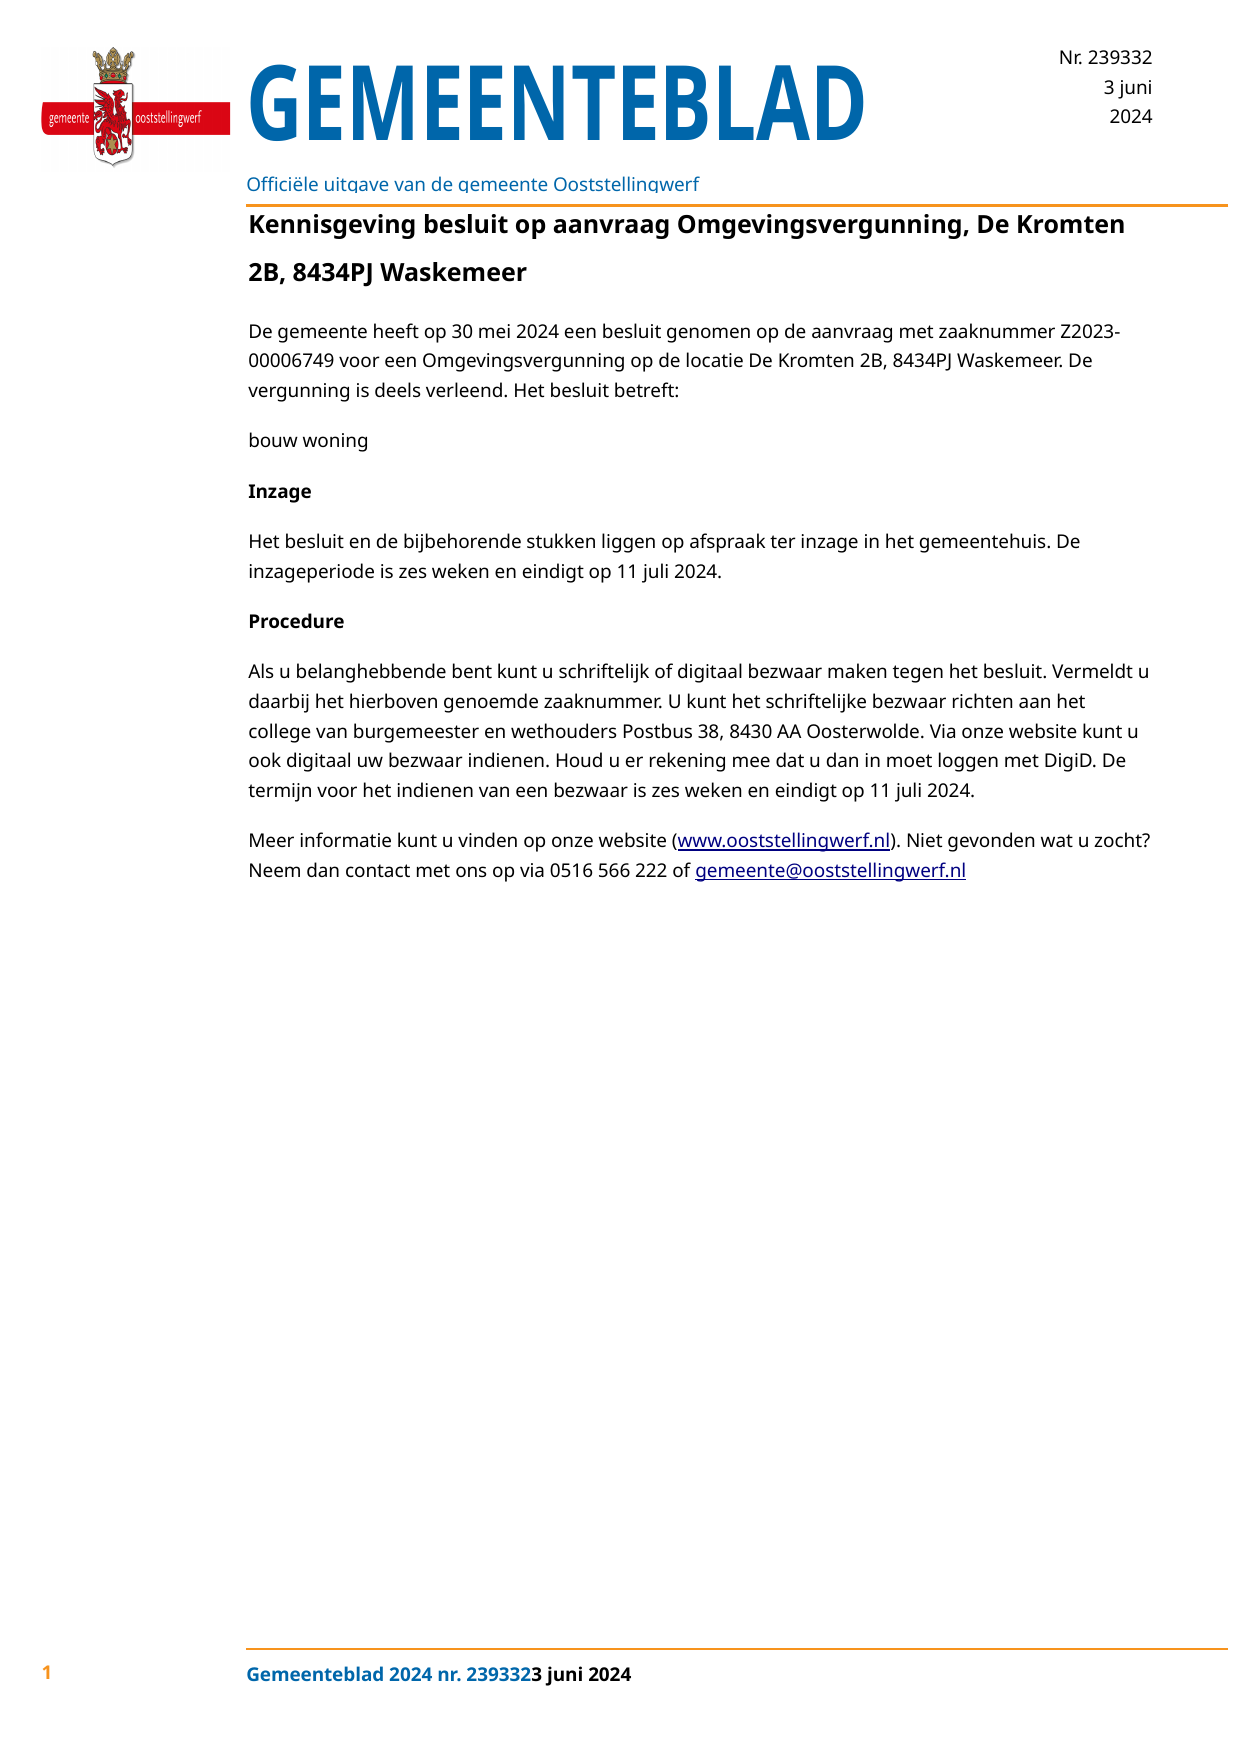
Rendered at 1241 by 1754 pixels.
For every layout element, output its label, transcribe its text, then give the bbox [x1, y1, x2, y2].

text De gemeente heeft op 30 mei 2024 een besluit genomen op de aanvraag met zaaknummer Z2023-00006749 voor een Omgevingsvergunning op de locatie De Kromten 2B, 8434PJ Waskemeer. De vergunning is deels verleend. Het besluit betreft: [248, 318, 1152, 403]
text Als u belanghebbende bent kunt u schriftelijk of digitaal bezwaar maken tegen het besluit. Vermeldt u daarbij het hierboven genoemde zaaknummer. U kunt het schriftelijke bezwaar richten aan het college van burgemeester en wethouders Postbus 38, 8430 AA Oosterwolde. Via onze website kunt u ook digitaal uw bezwaar indienen. Houd u er rekening mee dat u dan in moet loggen met DigiD. De termijn voor het indienen van een bezwaar is zes weken en eindigt op 11 juli 2024. [248, 659, 1152, 803]
text Procedure [248, 608, 1152, 634]
picture [41, 47, 231, 172]
text Kennisgeving besluit op aanvraag Omgevingsvergunning, De Kromten 2B, 8434PJ Waskemeer [248, 207, 1152, 288]
text Meer informatie kunt u vinden op onze website (www.ooststellingwerf.nl). Niet gevonden wat u zocht? Neem dan contact met ons op via 0516 566 222 of gemeente@ooststellingwerf.nl [248, 827, 1152, 883]
text bouw woning [248, 427, 1152, 453]
text Het besluit en de bijbehorende stukken liggen op afspraak ter inzage in het gemeentehuis. De inzageperiode is zes weken en eindigt op 11 juli 2024. [248, 528, 1152, 584]
text Inzage [248, 478, 1152, 504]
